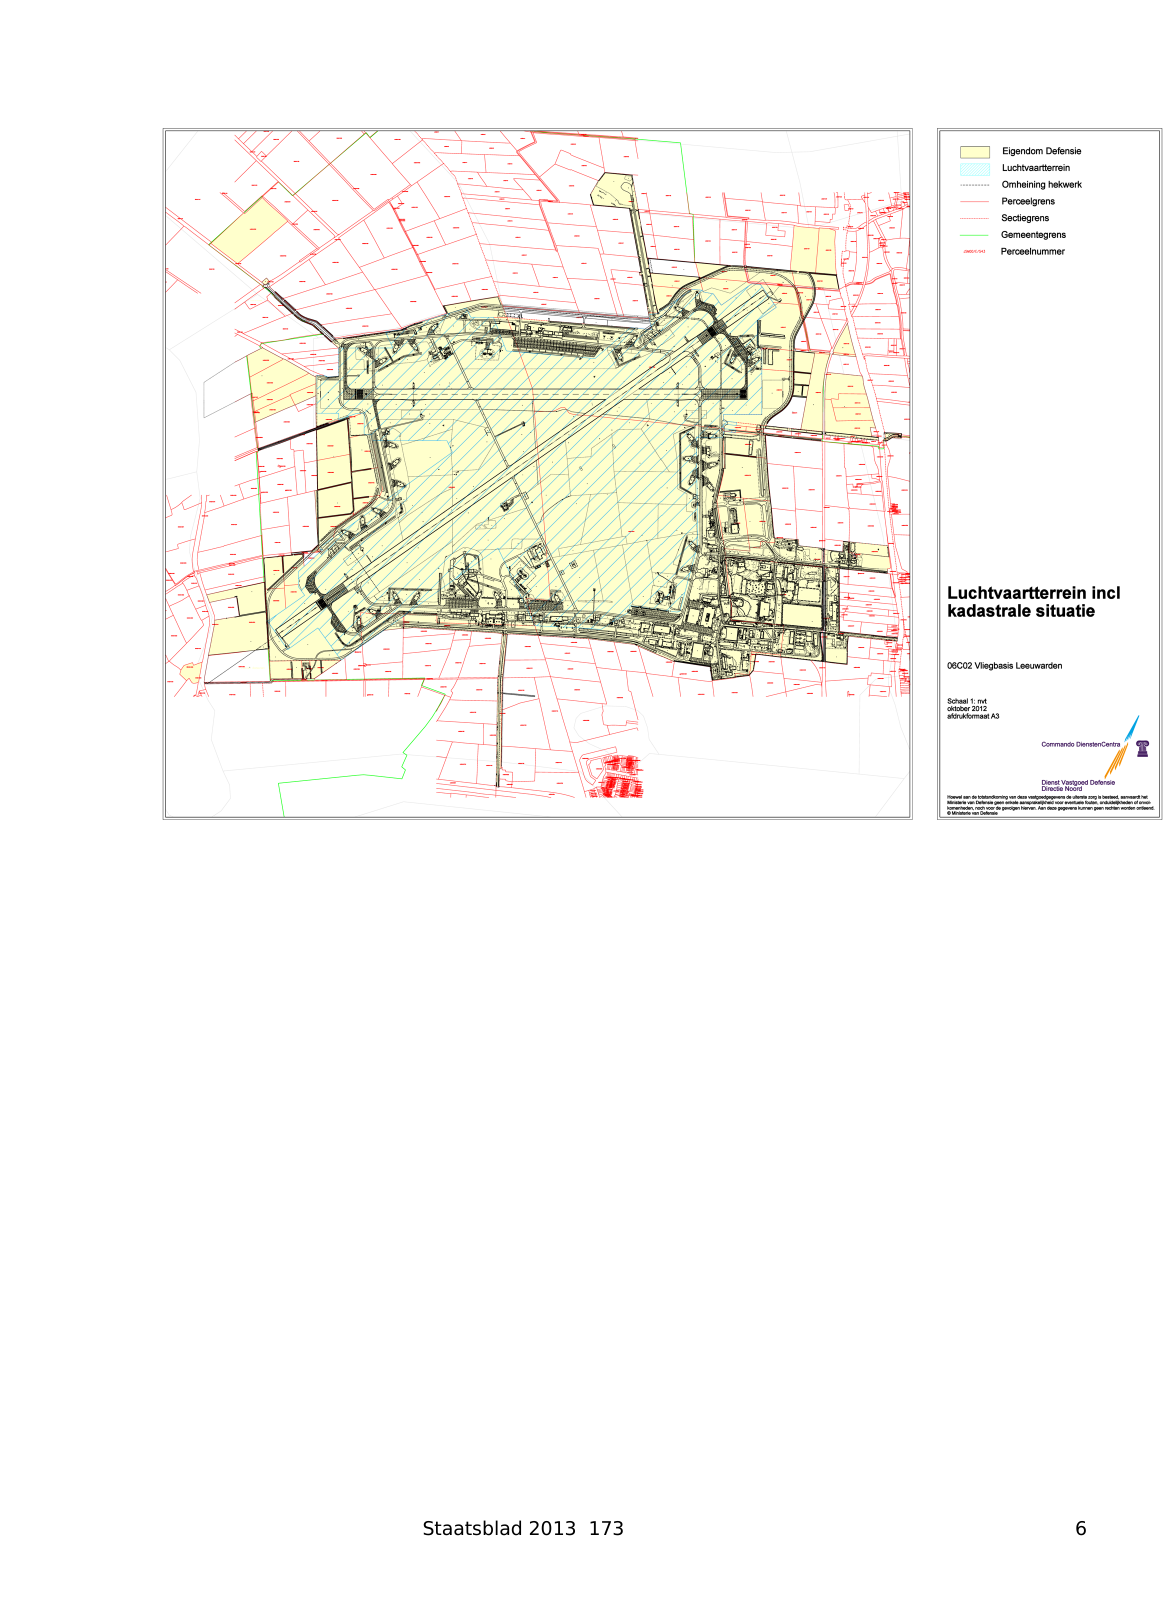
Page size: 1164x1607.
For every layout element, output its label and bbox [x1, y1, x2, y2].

picture [159, 125, 1164, 823]
